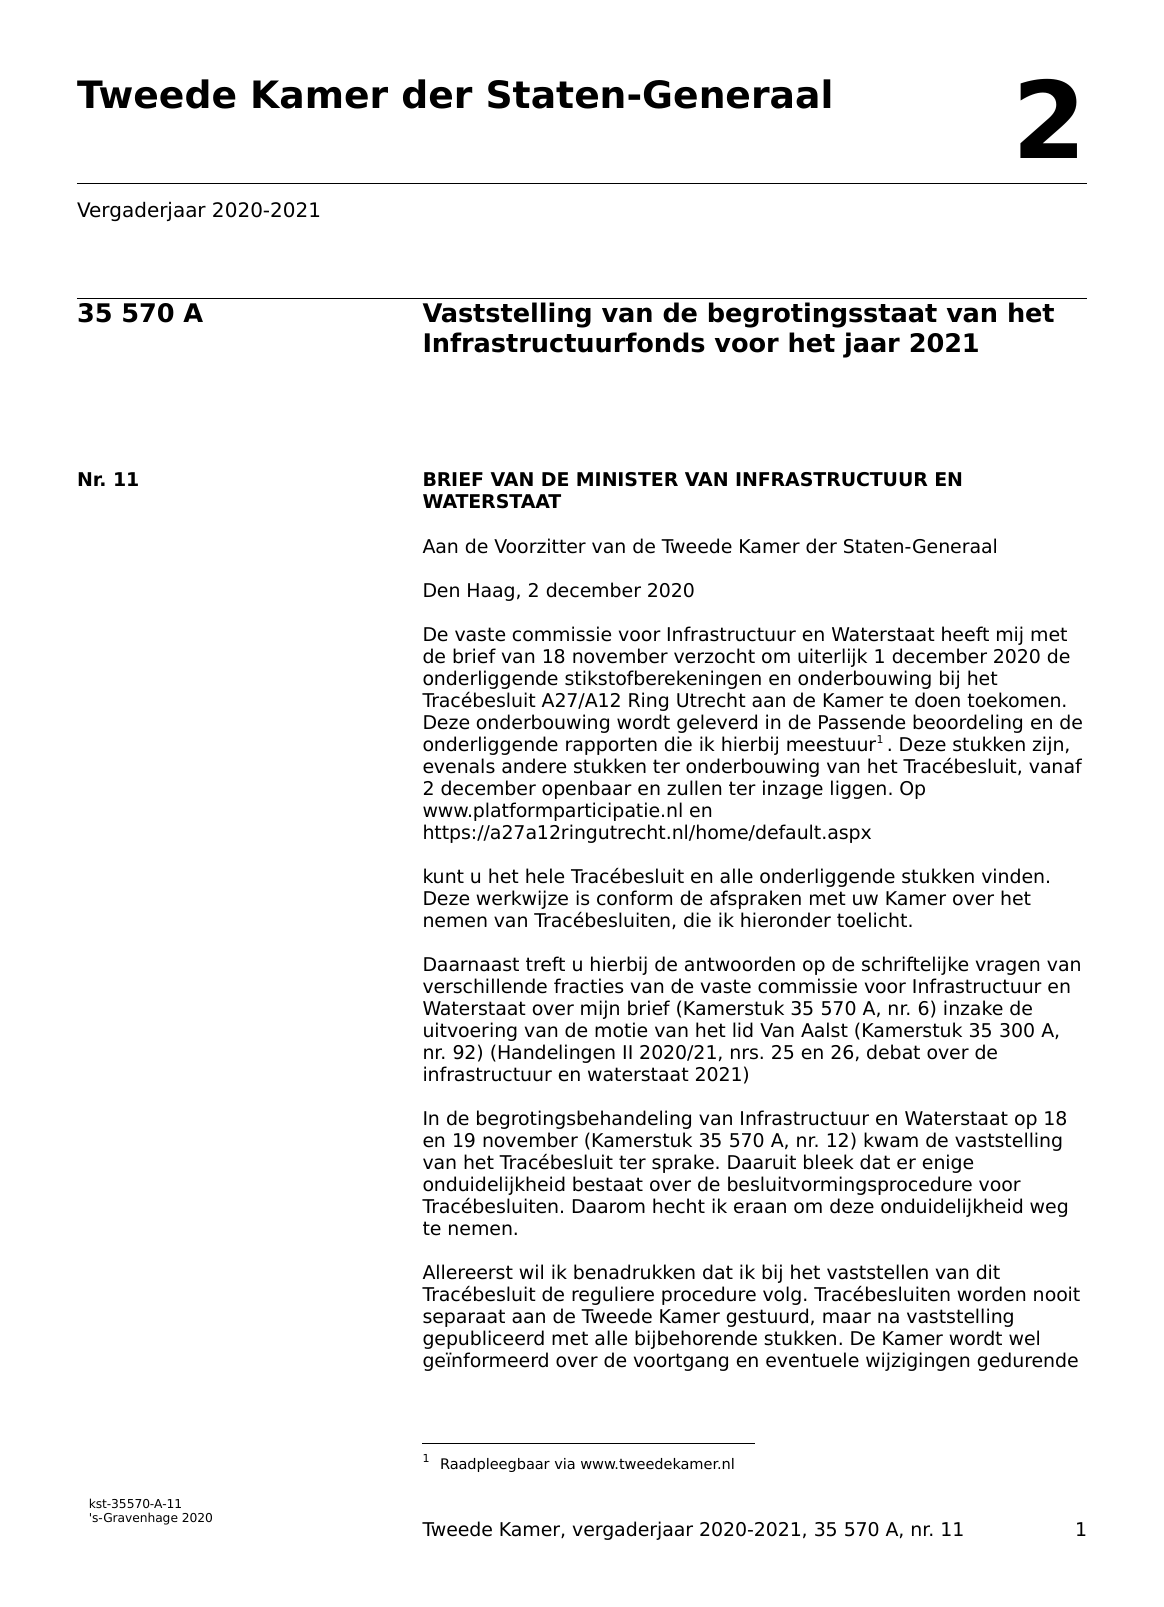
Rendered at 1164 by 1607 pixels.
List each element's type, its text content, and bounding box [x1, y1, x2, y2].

text Aan de Voorzitter van de Tweede Kamer der Staten-Generaal [422, 536, 1087, 557]
text In de begrotingsbehandeling van Infrastructuur en Waterstaat op 18 en 19 november (Kamerstuk 35 570 A, nr. 12) kwam de vaststelling van het Tracébesluit ter sprake. Daaruit bleek dat er enige onduidelijkheid bestaat over de besluitvormingsprocedure voor Tracébesluiten. Daarom hecht ik eraan om deze onduidelijkheid weg te nemen. [422, 1108, 1087, 1240]
text Daarnaast treft u hierbij de antwoorden op de schriftelijke vragen van verschillende fracties van de vaste commissie voor Infrastructuur en Waterstaat over mijn brief (Kamerstuk 35 570 A, nr. 6) inzake de uitvoering van de motie van het lid Van Aalst (Kamerstuk 35 300 A, nr. 92) (Handelingen II 2020/21, nrs. 25 en 26, debat over de infrastructuur en waterstaat 2021) [422, 954, 1087, 1086]
table_cell Vergaderjaar 2020-2021 [77, 184, 1087, 298]
text Den Haag, 2 december 2020 [422, 580, 1087, 602]
subtitle 35 570 A Vaststelling van de begrotingsstaat van het Infrastructuurfonds voor het jaar 2021 [77, 299, 1087, 358]
text 's-Gravenhage 2020 [88, 1511, 323, 1525]
text Raadpleegbaar via www.tweedekamer.nl [422, 1452, 1087, 1474]
text kunt u het hele Tracébesluit en alle onderliggende stukken vinden. Deze werkwijze is conform de afspraken met uw Kamer over het nemen van Tracébesluiten, die ik hieronder toelicht. [422, 866, 1087, 932]
text De vaste commissie voor Infrastructuur en Waterstaat heeft mij met de brief van 18 november verzocht om uiterlijk 1 december 2020 de onderliggende stikstofberekeningen en onderbouwing bij het Tracébesluit A27/A12 Ring Utrecht aan de Kamer te doen toekomen. Deze onderbouwing wordt geleverd in de Passende beoordeling en de onderliggende rapporten die ik hierbij meestuur. Deze stukken zijn, evenals andere stukken ter onderbouwing van het Tracébesluit, vanaf 2 december openbaar en zullen ter inzage liggen. Op www.platformparticipatie.nl en https://a27a12ringutrecht.nl/home/default.aspx [422, 624, 1087, 844]
text kst-35570-A-11 [88, 1497, 323, 1511]
subtitle Nr. 11 BRIEF VAN DE MINISTER VAN INFRASTRUCTUUR EN WATERSTAAT [77, 469, 1087, 513]
text Allereerst wil ik benadrukken dat ik bij het vaststellen van dit Tracébesluit de reguliere procedure volg. Tracébesluiten worden nooit separaat aan de Tweede Kamer gestuurd, maar na vaststelling gepubliceerd met alle bijbehorende stukken. De Kamer wordt wel geïnformeerd over de voortgang en eventuele wijzigingen gedurende [422, 1262, 1087, 1372]
table_header 2 [886, 59, 1087, 183]
table_header Tweede Kamer der Staten-Generaal [77, 59, 886, 183]
